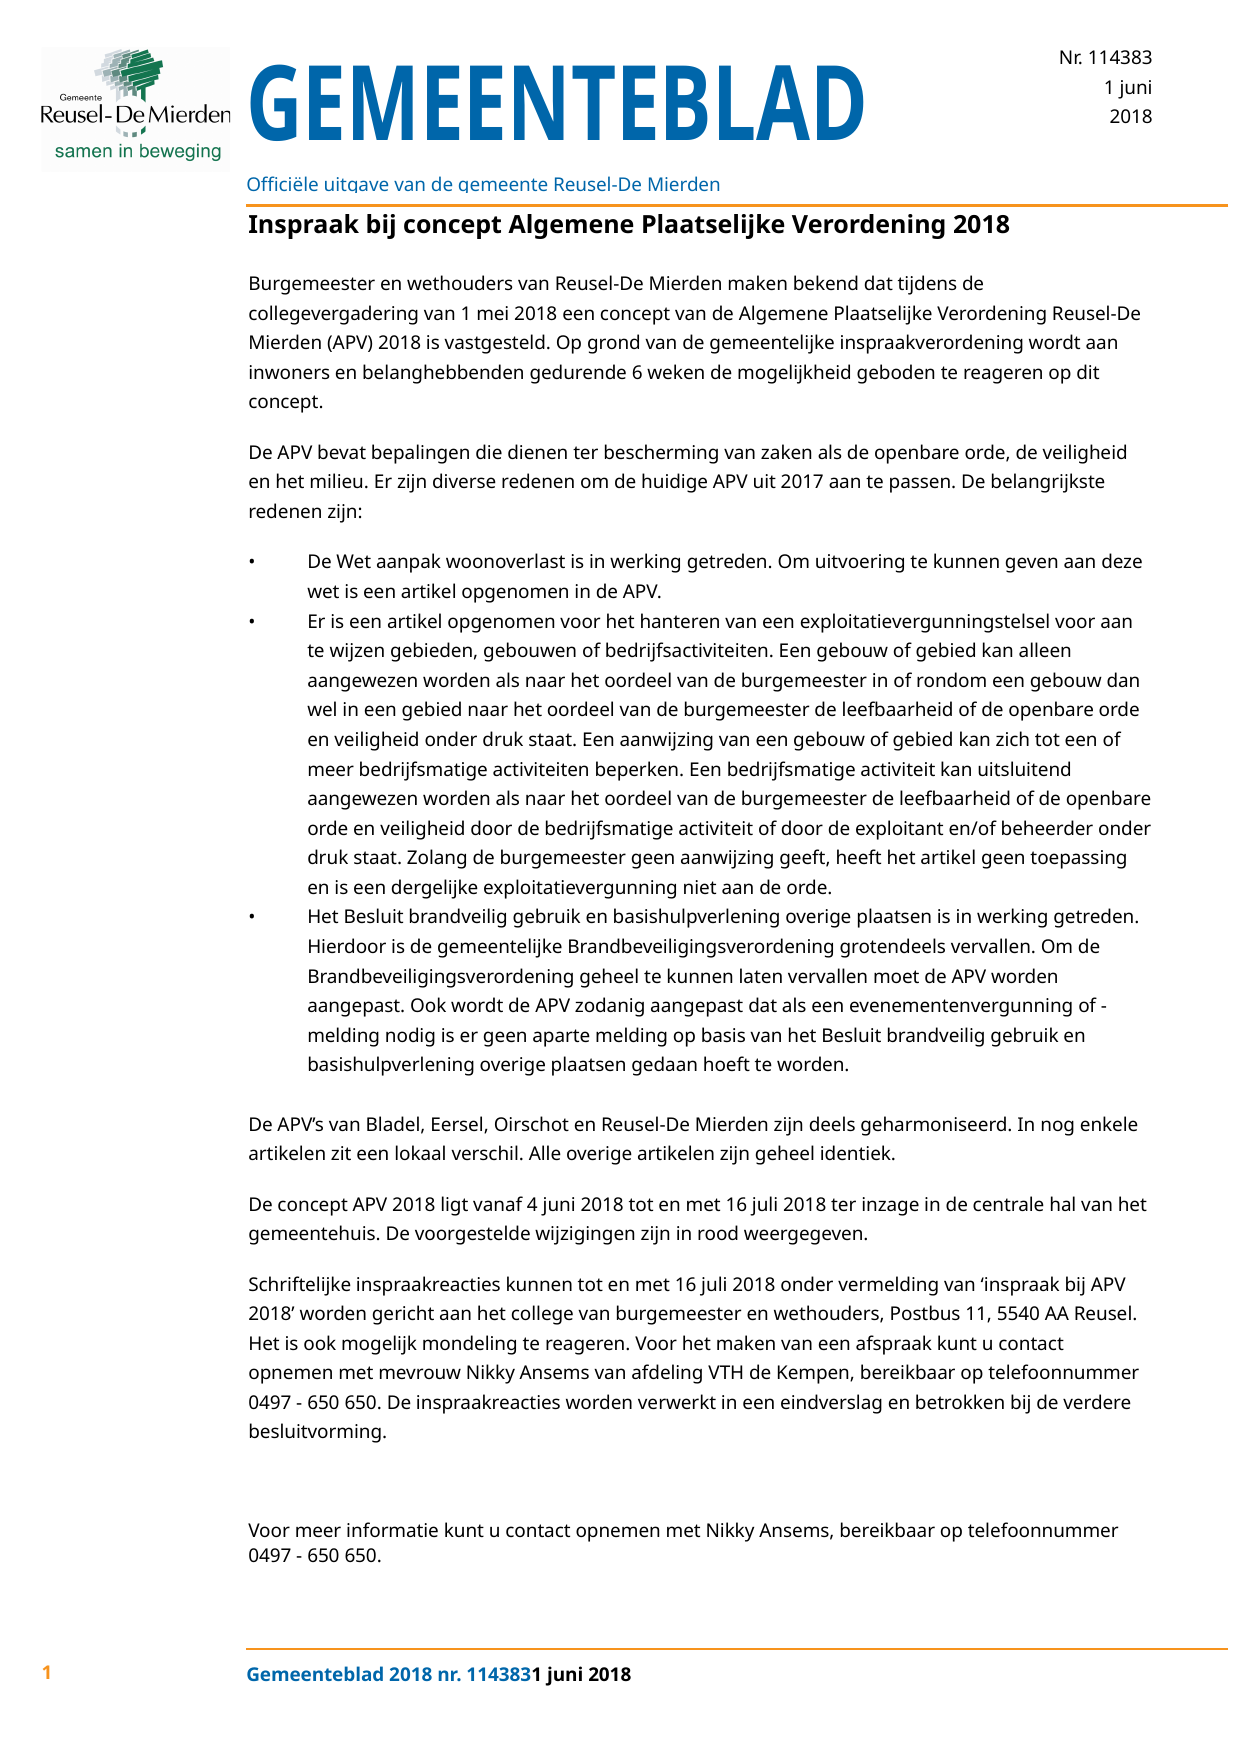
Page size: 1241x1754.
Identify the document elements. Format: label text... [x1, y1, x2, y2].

text Schriftelijke inspraakreacties kunnen tot en met 16 juli 2018 onder vermelding van ‘inspraak bij APV 2018’ worden gericht aan het college van burgemeester en wethouders, Postbus 11, 5540 AA Reusel. Het is ook mogelijk mondeling te reageren. Voor het maken van een afspraak kunt u contact opnemen met mevrouw Nikky Ansems van afdeling VTH de Kempen, bereikbaar op telefoonnummer 0497 - 650 650. De inspraakreacties worden verwerkt in een eindverslag en betrokken bij de verdere besluitvorming. [248, 1271, 1152, 1444]
text Burgemeester en wethouders van Reusel-De Mierden maken bekend dat tijdens de collegevergadering van 1 mei 2018 een concept van de Algemene Plaatselijke Verordening Reusel-De Mierden (APV) 2018 is vastgesteld. Op grond van de gemeentelijke inspraakverordening wordt aan inwoners en belanghebbenden gedurende 6 weken de mogelijkheid geboden te reageren op dit concept. [248, 270, 1152, 414]
text Inspraak bij concept Algemene Plaatselijke Verordening 2018 [248, 207, 1152, 241]
text De APV bevat bepalingen die dienen ter bescherming van zaken als de openbare orde, de veiligheid en het milieu. Er zijn diverse redenen om de huidige APV uit 2017 aan te passen. De belangrijkste redenen zijn: [248, 439, 1152, 524]
list De Wet aanpak woonoverlast is in werking getreden. Om uitvoering te kunnen geven aan deze wet is een artikel opgenomen in de APV. [248, 549, 1152, 604]
text De APV’s van Bladel, Eersel, Oirschot en Reusel-De Mierden zijn deels geharmoniseerd. In nog enkele artikelen zit een lokaal verschil. Alle overige artikelen zijn geheel identiek. [248, 1111, 1152, 1166]
list Er is een artikel opgenomen voor het hanteren van een exploitatievergunningstelsel voor aan te wijzen gebieden, gebouwen of bedrijfsactiviteiten. Een gebouw of gebied kan alleen aangewezen worden als naar het oordeel van de burgemeester in of rondom een gebouw dan wel in een gebied naar het oordeel van de burgemeester de leefbaarheid of de openbare orde en veiligheid onder druk staat. Een aanwijzing van een gebouw of gebied kan zich tot een of meer bedrijfsmatige activiteiten beperken. Een bedrijfsmatige activiteit kan uitsluitend aangewezen worden als naar het oordeel van de burgemeester de leefbaarheid of de openbare orde en veiligheid door de bedrijfsmatige activiteit of door de exploitant en/of beheerder onder druk staat. Zolang de burgemeester geen aanwijzing geeft, heeft het artikel geen toepassing en is een dergelijke exploitatievergunning niet aan de orde. [248, 608, 1152, 900]
text Voor meer informatie kunt u contact opnemen met Nikky Ansems, bereikbaar op telefoonnummer 0497 - 650 650. [248, 1517, 1152, 1568]
list Het Besluit brandveilig gebruik en basishulpverlening overige plaatsen is in werking getreden. Hierdoor is de gemeentelijke Brandbeveiligingsverordening grotendeels vervallen. Om de Brandbeveiligingsverordening geheel te kunnen laten vervallen moet de APV worden aangepast. Ook wordt de APV zodanig aangepast dat als een evenementenvergunning of -melding nodig is er geen aparte melding op basis van het Besluit brandveilig gebruik en basishulpverlening overige plaatsen gedaan hoeft te worden. [248, 904, 1152, 1077]
picture [41, 47, 231, 172]
text De concept APV 2018 ligt vanaf 4 juni 2018 tot en met 16 juli 2018 ter inzage in de centrale hal van het gemeentehuis. De voorgestelde wijzigingen zijn in rood weergegeven. [248, 1191, 1152, 1246]
